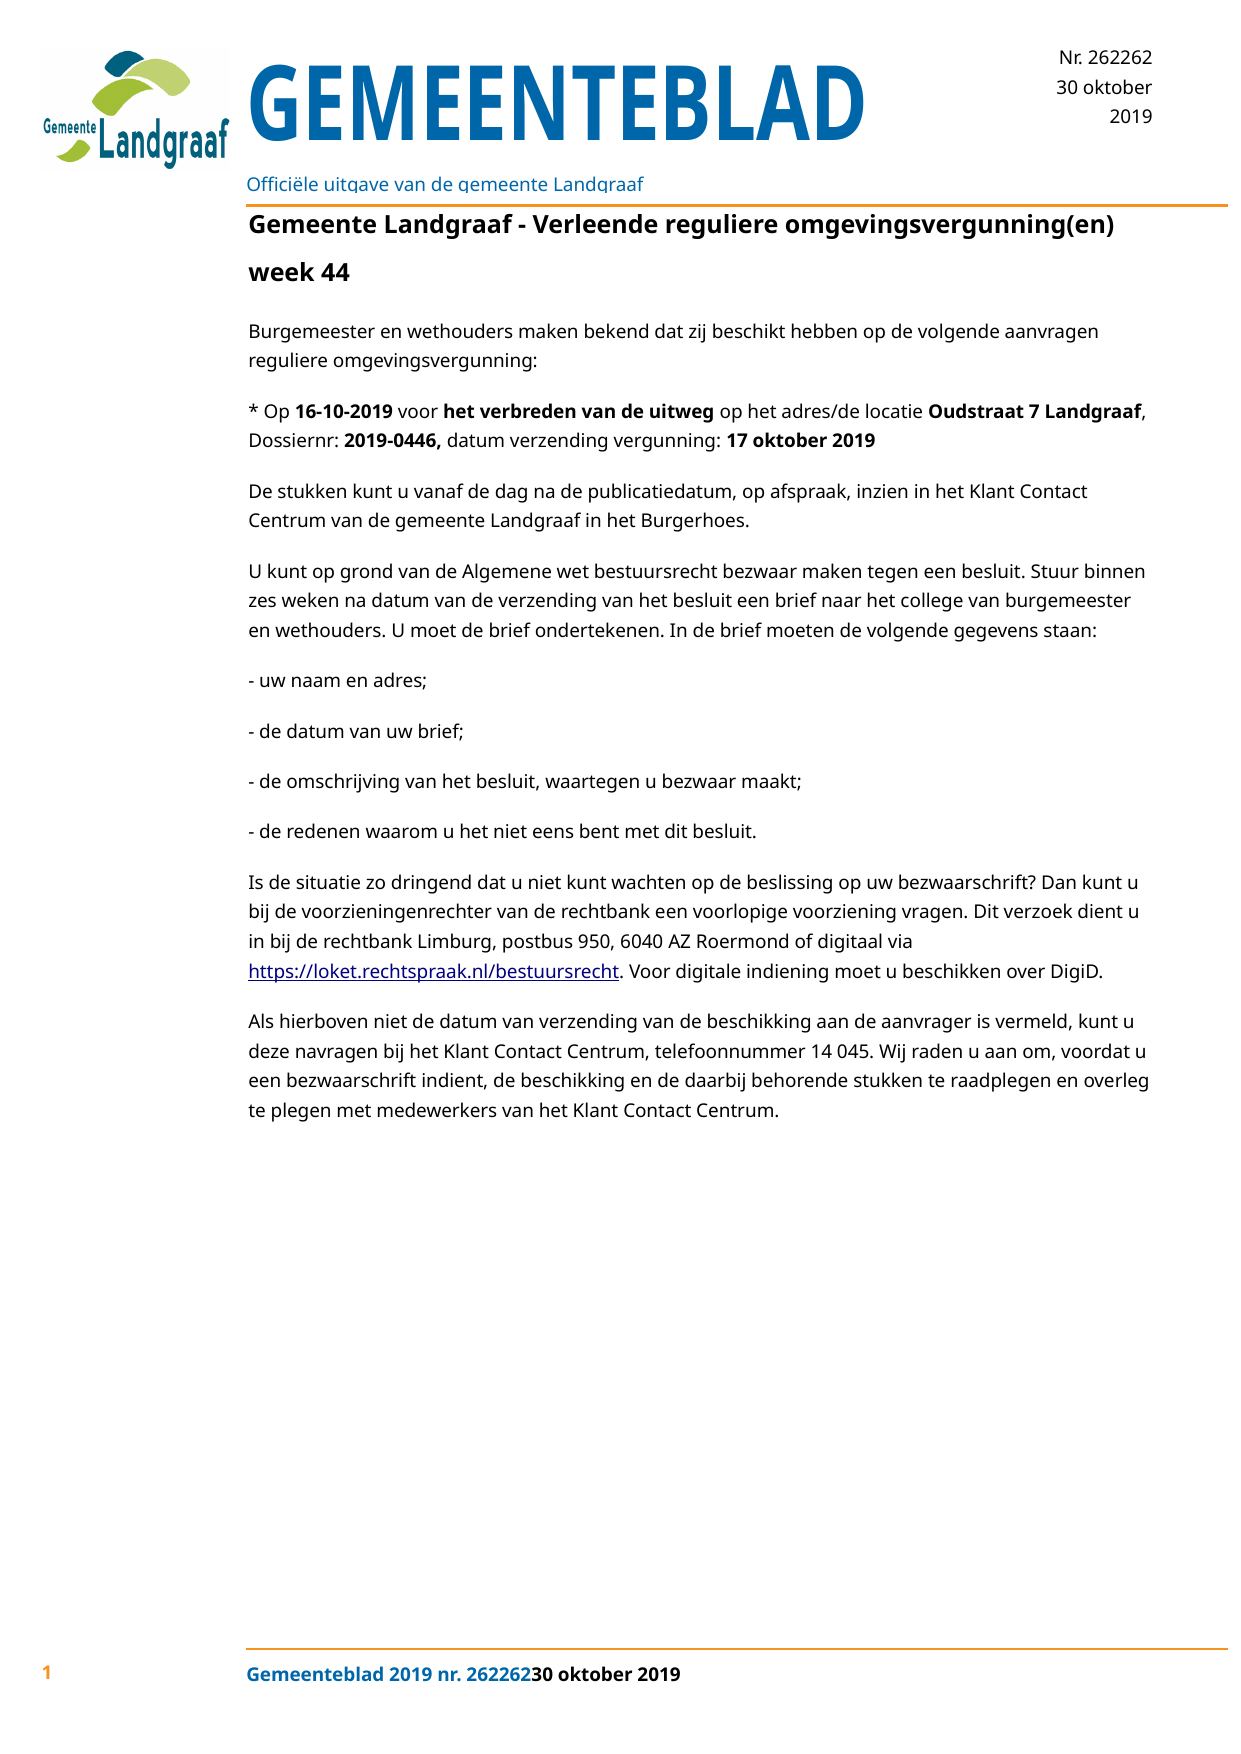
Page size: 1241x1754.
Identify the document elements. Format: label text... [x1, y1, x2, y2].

text U kunt op grond van de Algemene wet bestuursrecht bezwaar maken tegen een besluit. Stuur binnen zes weken na datum van de verzending van het besluit een brief naar het college van burgemeester en wethouders. U moet de brief ondertekenen. In de brief moeten de volgende gegevens staan: [248, 558, 1152, 643]
text - de redenen waarom u het niet eens bent met dit besluit. [248, 819, 1152, 844]
picture [41, 47, 231, 172]
text Als hierboven niet de datum van verzending van de beschikking aan de aanvrager is vermeld, kunt u deze navragen bij het Klant Contact Centrum, telefoonnummer 14 045. Wij raden u aan om, voordat u een bezwaarschrift indient, de beschikking en de daarbij behorende stukken te raadplegen en overleg te plegen met medewerkers van het Klant Contact Centrum. [248, 1008, 1152, 1123]
text - de datum van uw brief; [248, 718, 1152, 744]
text Gemeente Landgraaf - Verleende reguliere omgevingsvergunning(en) week 44 [248, 207, 1152, 288]
text * Op 16-10-2019 voor het verbreden van de uitweg op het adres/de locatie Oudstraat 7 Landgraaf, Dossiernr: 2019-0446, datum verzending vergunning: 17 oktober 2019 [248, 398, 1152, 453]
text Is de situatie zo dringend dat u niet kunt wachten op de beslissing op uw bezwaarschrift? Dan kunt u bij de voorzieningenrechter van de rechtbank een voorlopige voorziening vragen. Dit verzoek dient u in bij de rechtbank Limburg, postbus 950, 6040 AZ Roermond of digitaal via https://loket.rechtspraak.nl/bestuursrecht. Voor digitale indiening moet u beschikken over DigiD. [248, 869, 1152, 984]
text - de omschrijving van het besluit, waartegen u bezwaar maakt; [248, 768, 1152, 794]
text Burgemeester en wethouders maken bekend dat zij beschikt hebben op de volgende aanvragen reguliere omgevingsvergunning: [248, 318, 1152, 373]
text De stukken kunt u vanaf de dag na de publicatiedatum, op afspraak, inzien in het Klant Contact Centrum van de gemeente Landgraaf in het Burgerhoes. [248, 478, 1152, 533]
text - uw naam en adres; [248, 667, 1152, 693]
